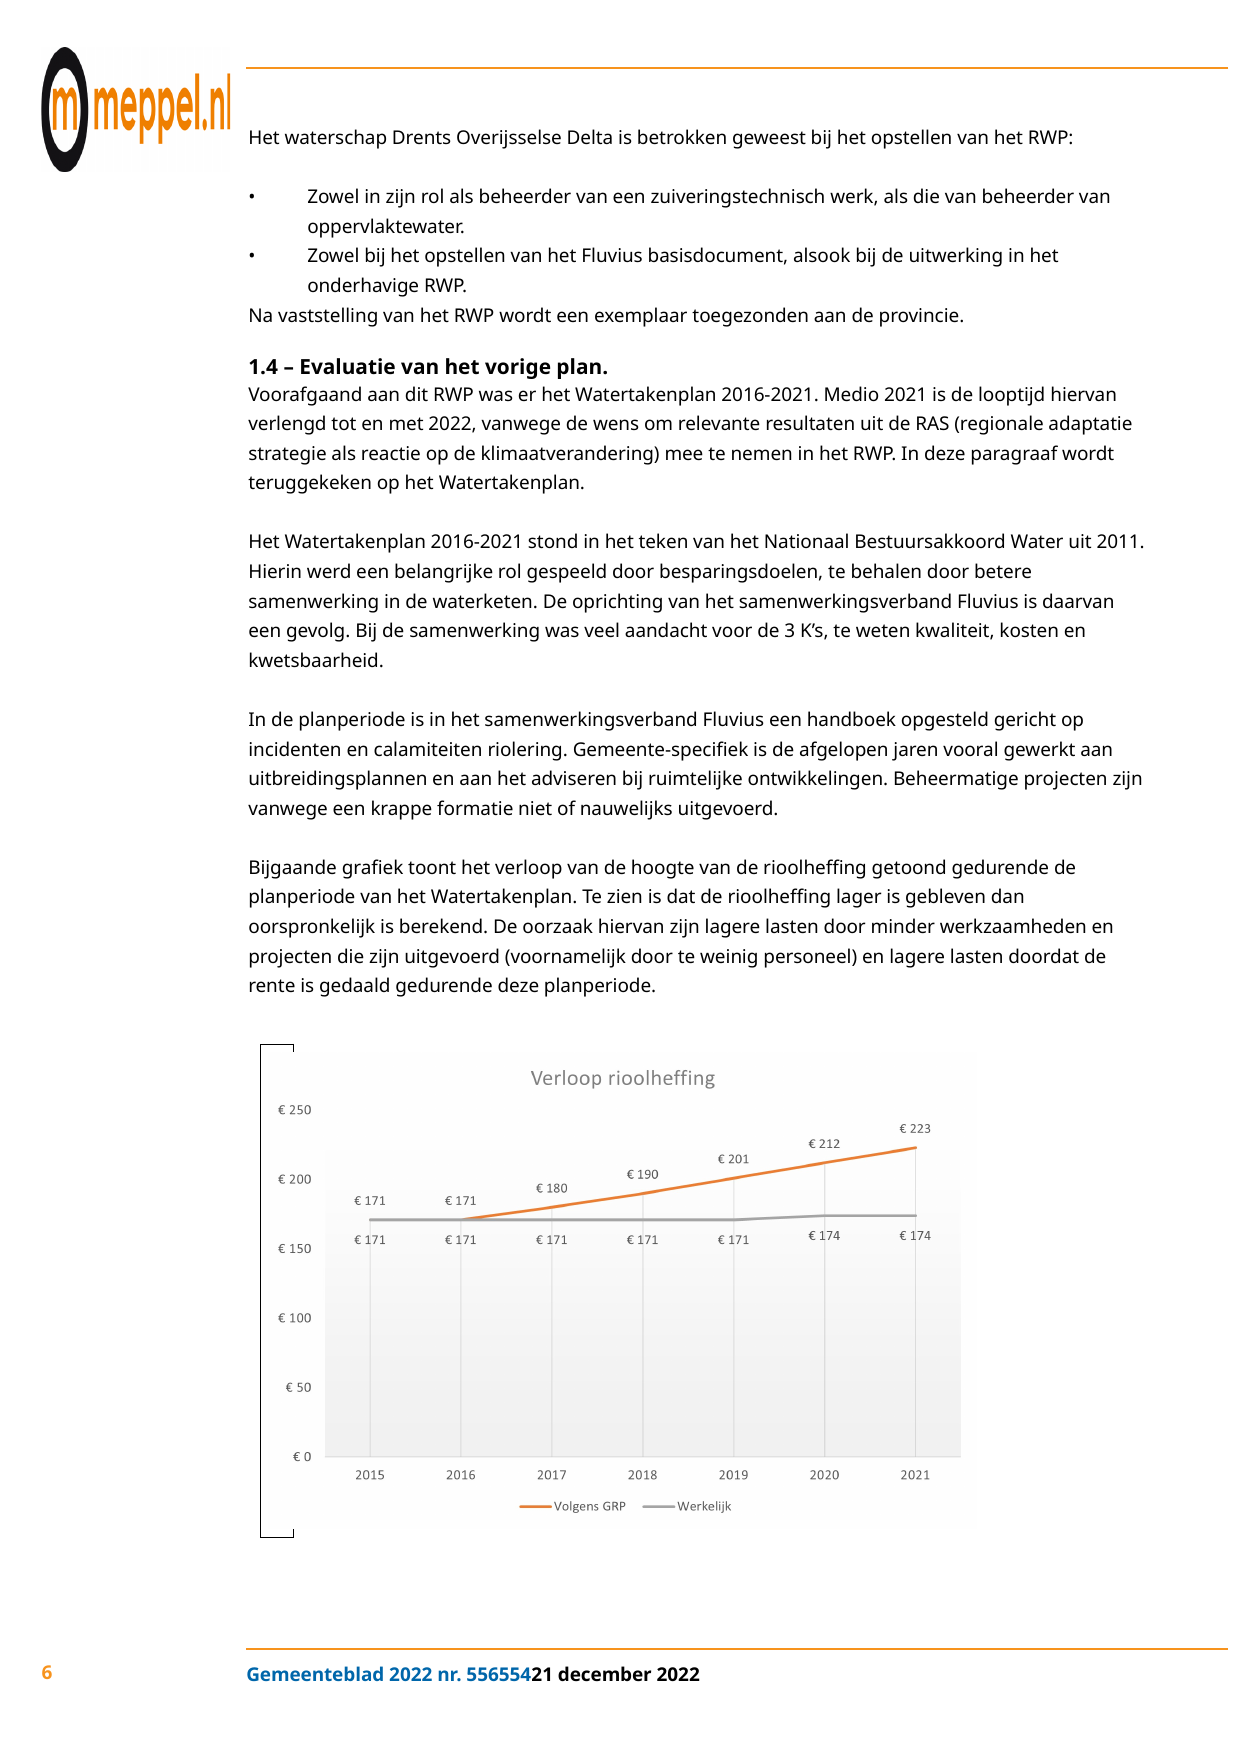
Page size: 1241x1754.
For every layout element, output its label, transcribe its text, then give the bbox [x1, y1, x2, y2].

text Bijgaande grafiek toont het verloop van de hoogte van de rioolheffing getoond gedurende de planperiode van het Watertakenplan. Te zien is dat de rioolheffing lager is gebleven dan oorspronkelijk is berekend. De oorzaak hiervan zijn lagere lasten door minder werkzaamheden en projecten die zijn uitgevoerd (voornamelijk door te weinig personeel) en lagere lasten doordat de rente is gedaald gedurende deze planperiode. [248, 854, 1152, 998]
text 1.4 – Evaluatie van het vorige plan. [248, 352, 1152, 381]
text Na vaststelling van het RWP wordt een exemplaar toegezonden aan de provincie. [248, 302, 1152, 328]
text In de planperiode is in het samenwerkingsverband Fluvius een handboek opgesteld gericht op incidenten en calamiteiten riolering. Gemeente-specifiek is de afgelopen jaren vooral gewerkt aan uitbreidingsplannen en aan het adviseren bij ruimtelijke ontwikkelingen. Beheermatige projecten zijn vanwege een krappe formatie niet of nauwelijks uitgevoerd. [248, 706, 1152, 821]
text Het waterschap Drents Overijsselse Delta is betrokken geweest bij het opstellen van het RWP: [248, 124, 1152, 150]
list Zowel in zijn rol als beheerder van een zuiveringstechnisch werk, als die van beheerder van oppervlaktewater. [248, 183, 1152, 239]
text Het Watertakenplan 2016-2021 stond in het teken van het Nationaal Bestuursakkoord Water uit 2011. Hierin werd een belangrijke rol gespeeld door besparingsdoelen, te behalen door betere samenwerking in de waterketen. De oprichting van het samenwerkingsverband Fluvius is daarvan een gevolg. Bij de samenwerking was veel aandacht voor de 3 K’s, te weten kwaliteit, kosten en kwetsbaarheid. [248, 529, 1152, 673]
text Voorafgaand aan dit RWP was er het Watertakenplan 2016-2021. Medio 2021 is de looptijd hiervan verlengd tot en met 2022, vanwege de wens om relevante resultaten uit de RAS (regionale adaptatie strategie als reactie op de klimaatverandering) mee te nemen in het RWP. In deze paragraaf wordt teruggekeken op het Watertakenplan. [248, 381, 1152, 495]
list Zowel bij het opstellen van het Fluvius basisdocument, alsook bij de uitwerking in het onderhavige RWP. [248, 243, 1152, 298]
picture [268, 1052, 978, 1529]
picture [41, 47, 231, 172]
